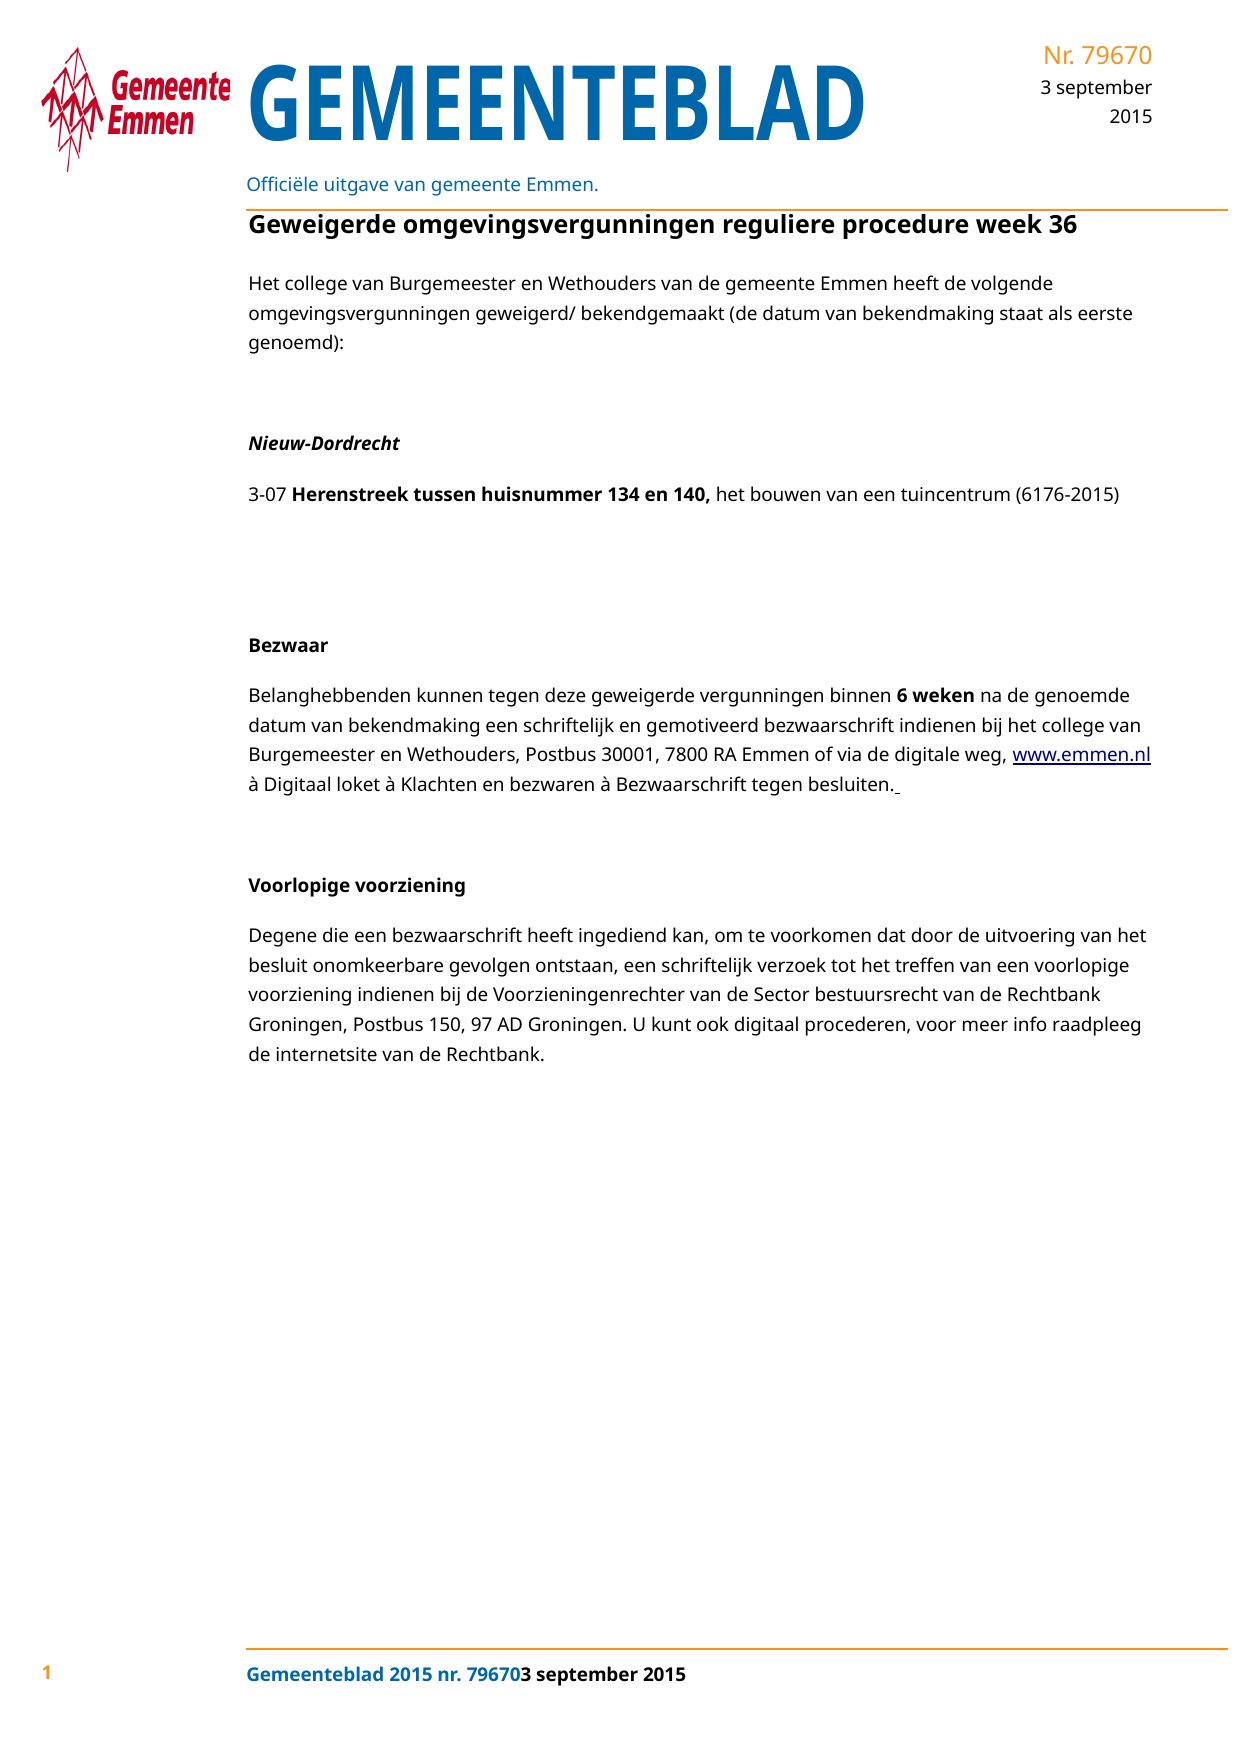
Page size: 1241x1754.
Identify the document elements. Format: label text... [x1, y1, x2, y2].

picture [41, 47, 231, 172]
text Het college van Burgemeester en Wethouders van de gemeente Emmen heeft de volgende omgevingsvergunningen geweigerd/ bekendgemaakt (de datum van bekendmaking staat als eerste genoemd): [248, 270, 1152, 355]
text Degene die een bezwaarschrift heeft ingediend kan, om te voorkomen dat door de uitvoering van het besluit onomkeerbare gevolgen ontstaan, een schriftelijk verzoek tot het treffen van een voorlopige voorziening indienen bij de Voorzieningenrechter van de Sector bestuursrecht van de Rechtbank Groningen, Postbus 150, 97 AD Groningen. U kunt ook digitaal procederen, voor meer info raadpleeg de internetsite van de Rechtbank. [248, 922, 1152, 1066]
text Bezwaar [248, 632, 1152, 658]
text Voorlopige voorziening [248, 872, 1152, 898]
text 3-07 Herenstreek tussen huisnummer 134 en 140, het bouwen van een tuincentrum (6176-2015) [248, 481, 1152, 506]
text Geweigerde omgevingsvergunningen reguliere procedure week 36 [248, 211, 1152, 241]
text Nieuw-Dordrecht [248, 430, 1152, 456]
text Belanghebbenden kunnen tegen deze geweigerde vergunningen binnen 6 weken na de genoemde datum van bekendmaking een schriftelijk en gemotiveerd bezwaarschrift indienen bij het college van Burgemeester en Wethouders, Postbus 30001, 7800 RA Emmen of via de digitale weg, www.emmen.nl à Digitaal loket à Klachten en bezwaren à Bezwaarschrift tegen besluiten. [248, 682, 1152, 797]
